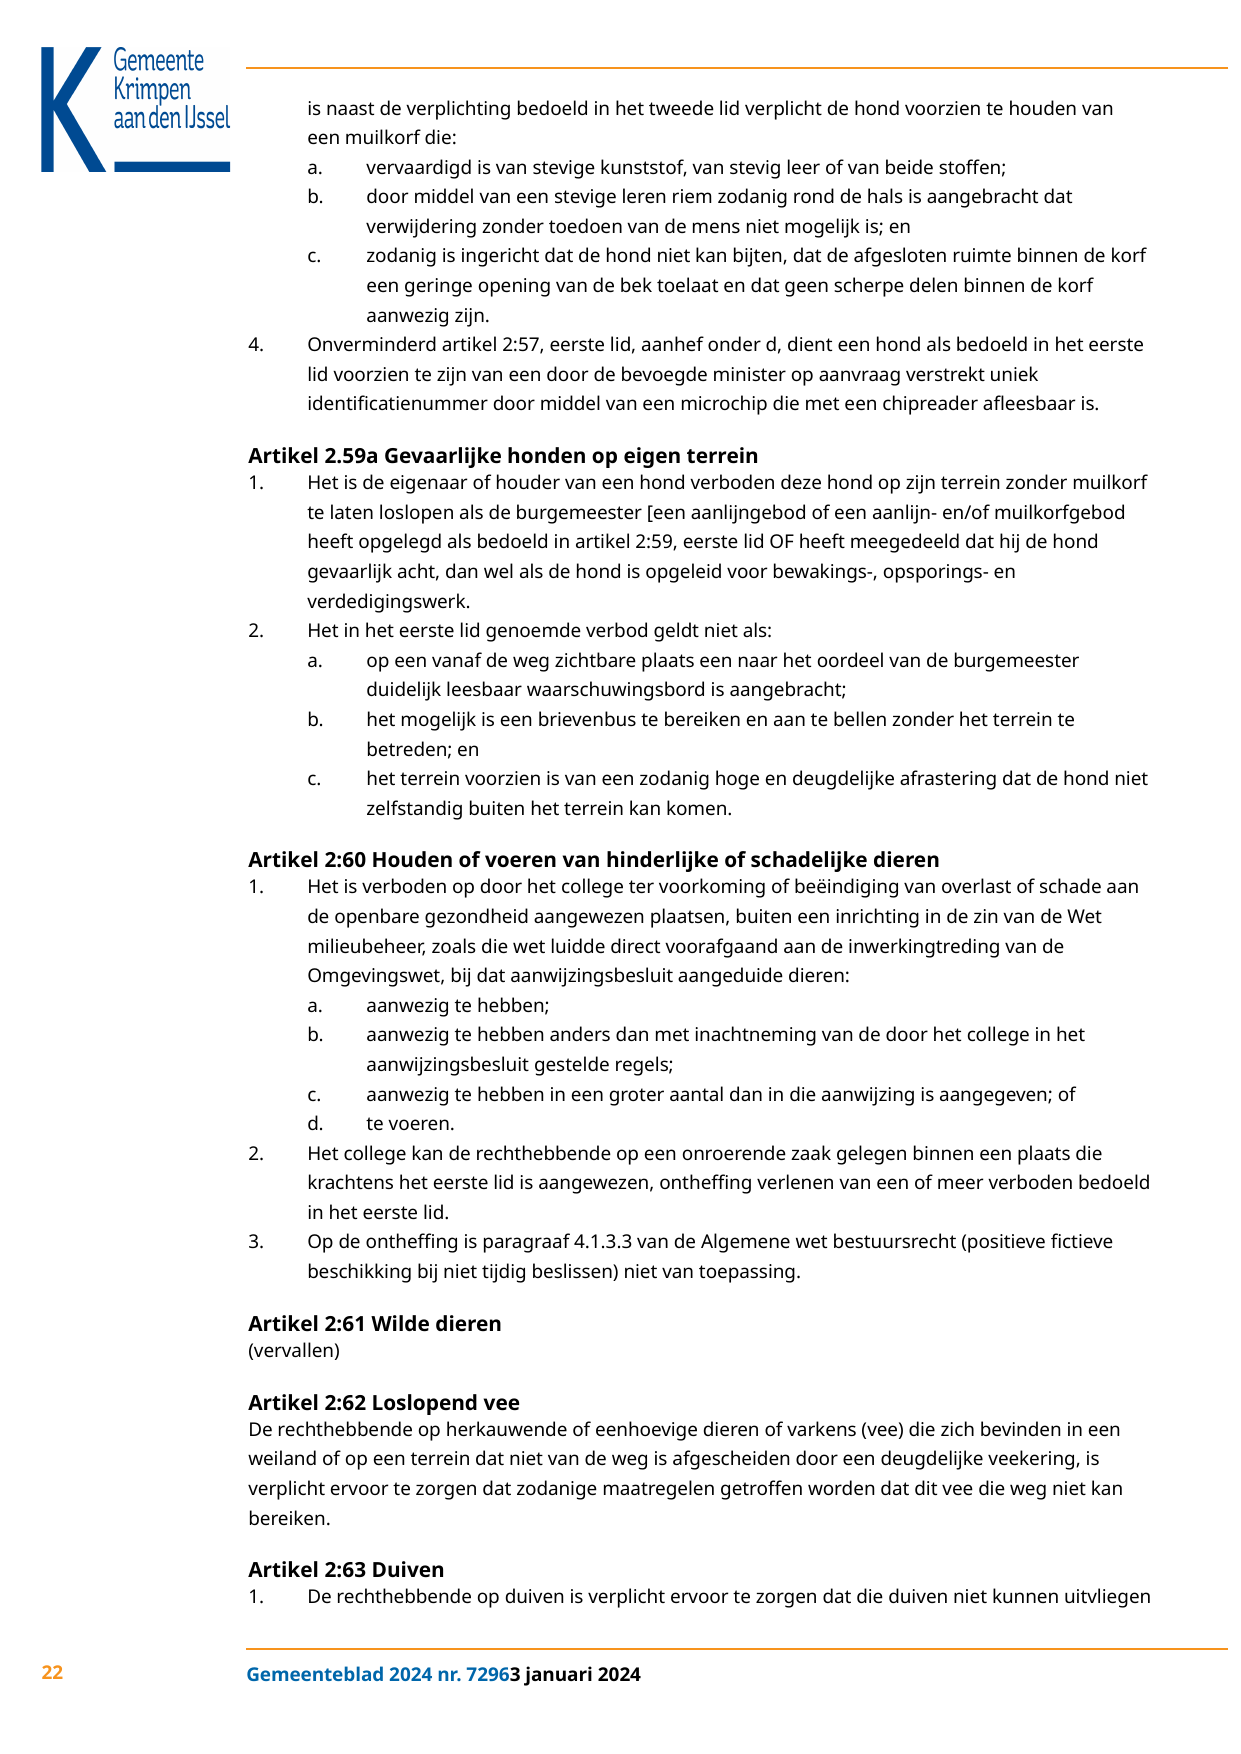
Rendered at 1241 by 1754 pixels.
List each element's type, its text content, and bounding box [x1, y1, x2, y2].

list Het in het eerste lid genoemde verbod geldt niet als: [248, 617, 1152, 643]
text Artikel 2:60 Houden of voeren van hinderlijke of schadelijke dieren [248, 845, 1152, 874]
text Artikel 2:63 Duiven [248, 1555, 1152, 1584]
list zodanig is ingericht dat de hond niet kan bijten, dat de afgesloten ruimte binnen de korf een geringe opening van de bek toelaat en dat geen scherpe delen binnen de korf aanwezig zijn. [307, 243, 1152, 328]
list Op de ontheffing is paragraaf 4.1.3.3 van de Algemene wet bestuursrecht (positieve fictieve beschikking bij niet tijdig beslissen) niet van toepassing. [248, 1229, 1152, 1284]
text De rechthebbende op herkauwende of eenhoevige dieren of varkens (vee) die zich bevinden in een weiland of op een terrein dat niet van de weg is afgescheiden door een deugdelijke veekering, is verplicht ervoor te zorgen dat zodanige maatregelen getroffen worden dat dit vee die weg niet kan bereiken. [248, 1416, 1152, 1531]
list Het is verboden op door het college ter voorkoming of beëindiging van overlast of schade aan de openbare gezondheid aangewezen plaatsen, buiten een inrichting in de zin van de Wet milieubeheer, zoals die wet luidde direct voorafgaand aan de inwerkingtreding van de Omgevingswet, bij dat aanwijzingsbesluit aangeduide dieren: [248, 874, 1152, 988]
list te voeren. [307, 1110, 1152, 1136]
list Onverminderd artikel 2:57, eerste lid, aanhef onder d, dient een hond als bedoeld in het eerste lid voorzien te zijn van een door de bevoegde minister op aanvraag verstrekt uniek identificatienummer door middel van een microchip die met een chipreader afleesbaar is. [248, 331, 1152, 416]
text Artikel 2:61 Wilde dieren [248, 1309, 1152, 1337]
text Artikel 2:62 Loslopend vee [248, 1388, 1152, 1416]
text (vervallen) [248, 1337, 1152, 1363]
list De rechthebbende op duiven is verplicht ervoor te zorgen dat die duiven niet kunnen uitvliegen [248, 1584, 1152, 1609]
list het mogelijk is een brievenbus te bereiken en aan te bellen zonder het terrein te betreden; en [307, 706, 1152, 761]
text Artikel 2.59a Gevaarlijke honden op eigen terrein [248, 441, 1152, 469]
list vervaardigd is van stevige kunststof, van stevig leer of van beide stoffen; [307, 154, 1152, 180]
list Het college kan de rechthebbende op een onroerende zaak gelegen binnen een plaats die krachtens het eerste lid is aangewezen, ontheffing verlenen van een of meer verboden bedoeld in het eerste lid. [248, 1140, 1152, 1225]
list aanwezig te hebben; [307, 992, 1152, 1018]
list aanwezig te hebben anders dan met inachtneming van de door het college in het aanwijzingsbesluit gestelde regels; [307, 1022, 1152, 1077]
list op een vanaf de weg zichtbare plaats een naar het oordeel van de burgemeester duidelijk leesbaar waarschuwingsbord is aangebracht; [307, 647, 1152, 702]
list is naast de verplichting bedoeld in het tweede lid verplicht de hond voorzien te houden van een muilkorf die: [248, 95, 1152, 150]
list door middel van een stevige leren riem zodanig rond de hals is aangebracht dat verwijdering zonder toedoen van de mens niet mogelijk is; en [307, 183, 1152, 239]
picture [41, 47, 231, 172]
list aanwezig te hebben in een groter aantal dan in die aanwijzing is aangegeven; of [307, 1081, 1152, 1107]
list Het is de eigenaar of houder van een hond verboden deze hond op zijn terrein zonder muilkorf te laten loslopen als de burgemeester [een aanlijngebod of een aanlijn- en/of muilkorfgebod heeft opgelegd als bedoeld in artikel 2:59, eerste lid OF heeft meegedeeld dat hij de hond gevaarlijk acht, dan wel als de hond is opgeleid voor bewakings-, opsporings- en verdedigingswerk. [248, 469, 1152, 613]
list het terrein voorzien is van een zodanig hoge en deugdelijke afrastering dat de hond niet zelfstandig buiten het terrein kan komen. [307, 765, 1152, 821]
